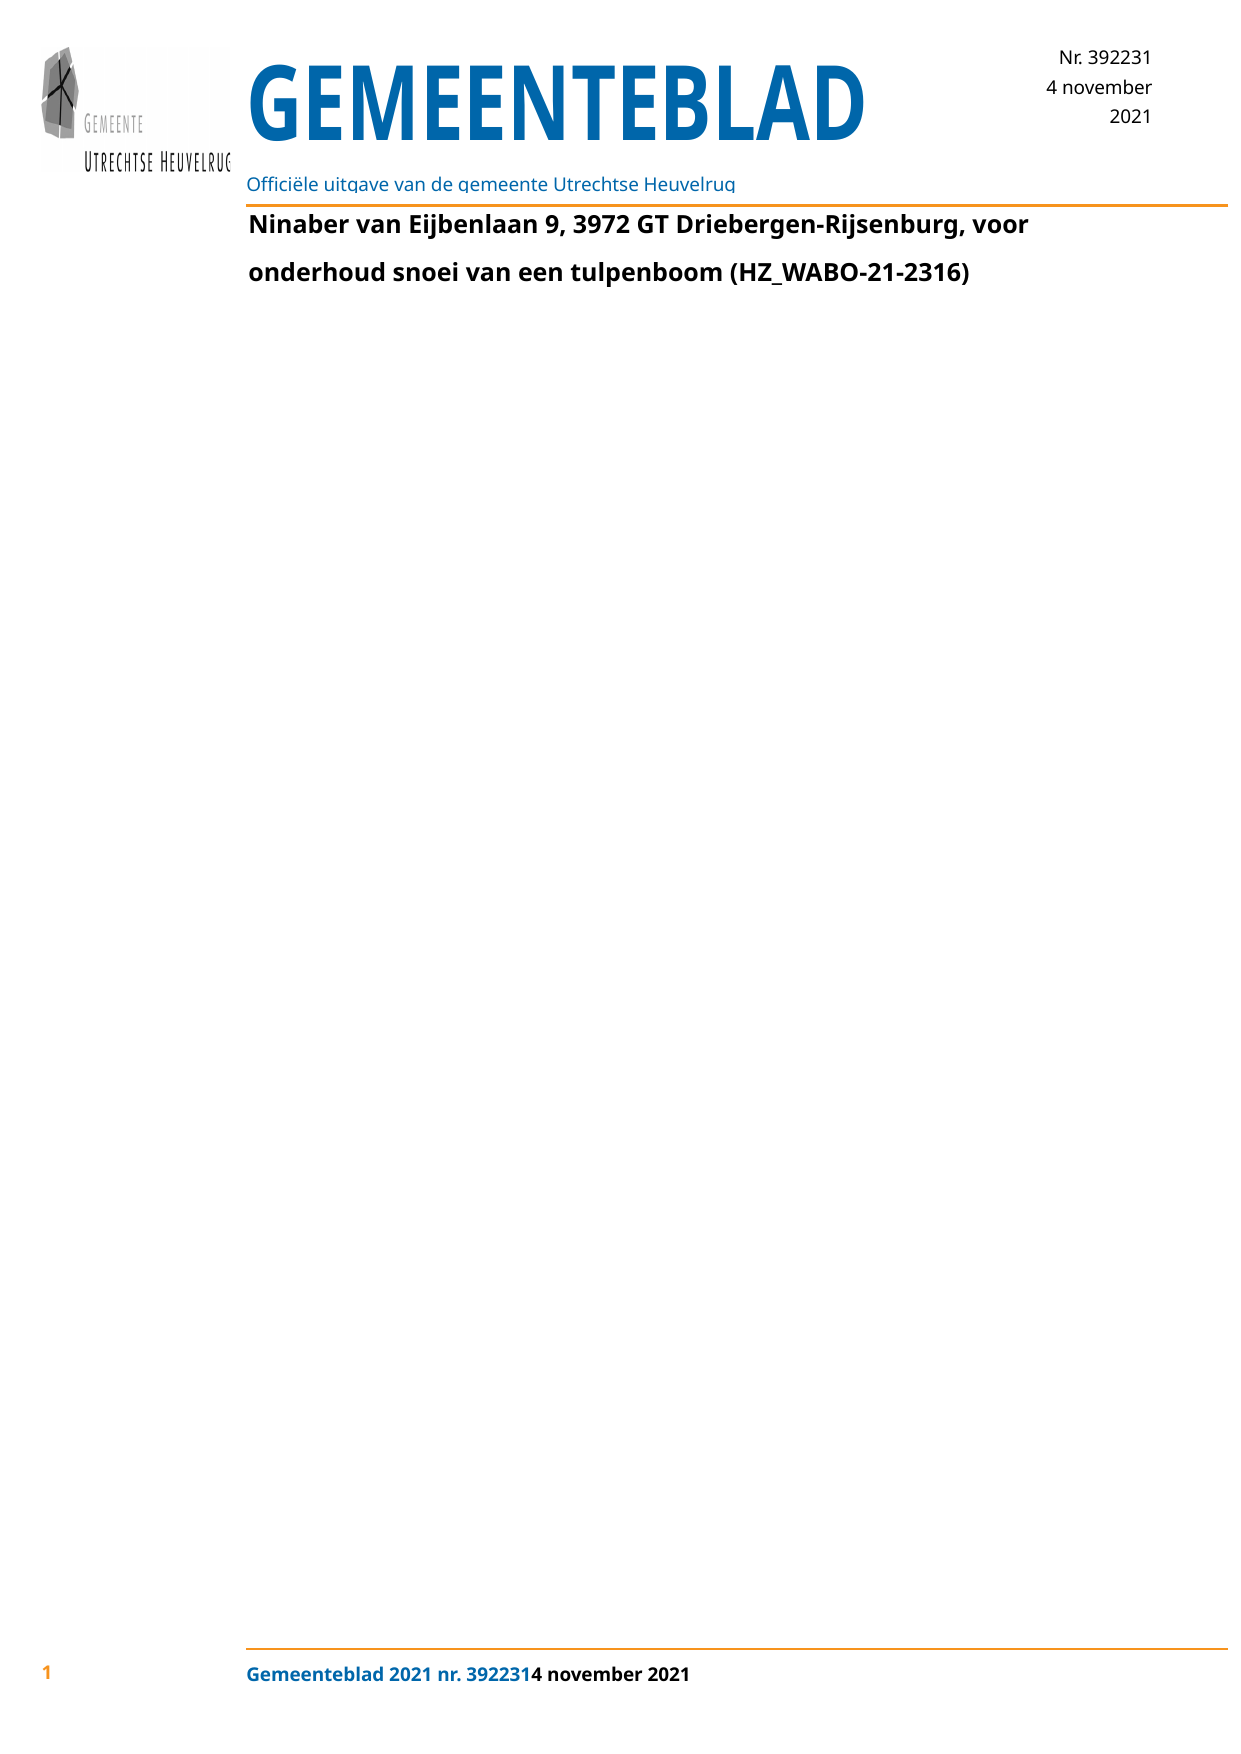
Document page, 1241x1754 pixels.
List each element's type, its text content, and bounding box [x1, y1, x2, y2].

text Ninaber van Eijbenlaan 9, 3972 GT Driebergen-Rijsenburg, voor onderhoud snoei van een tulpenboom (HZ_WABO-21-2316) [248, 207, 1152, 288]
picture [41, 47, 231, 172]
